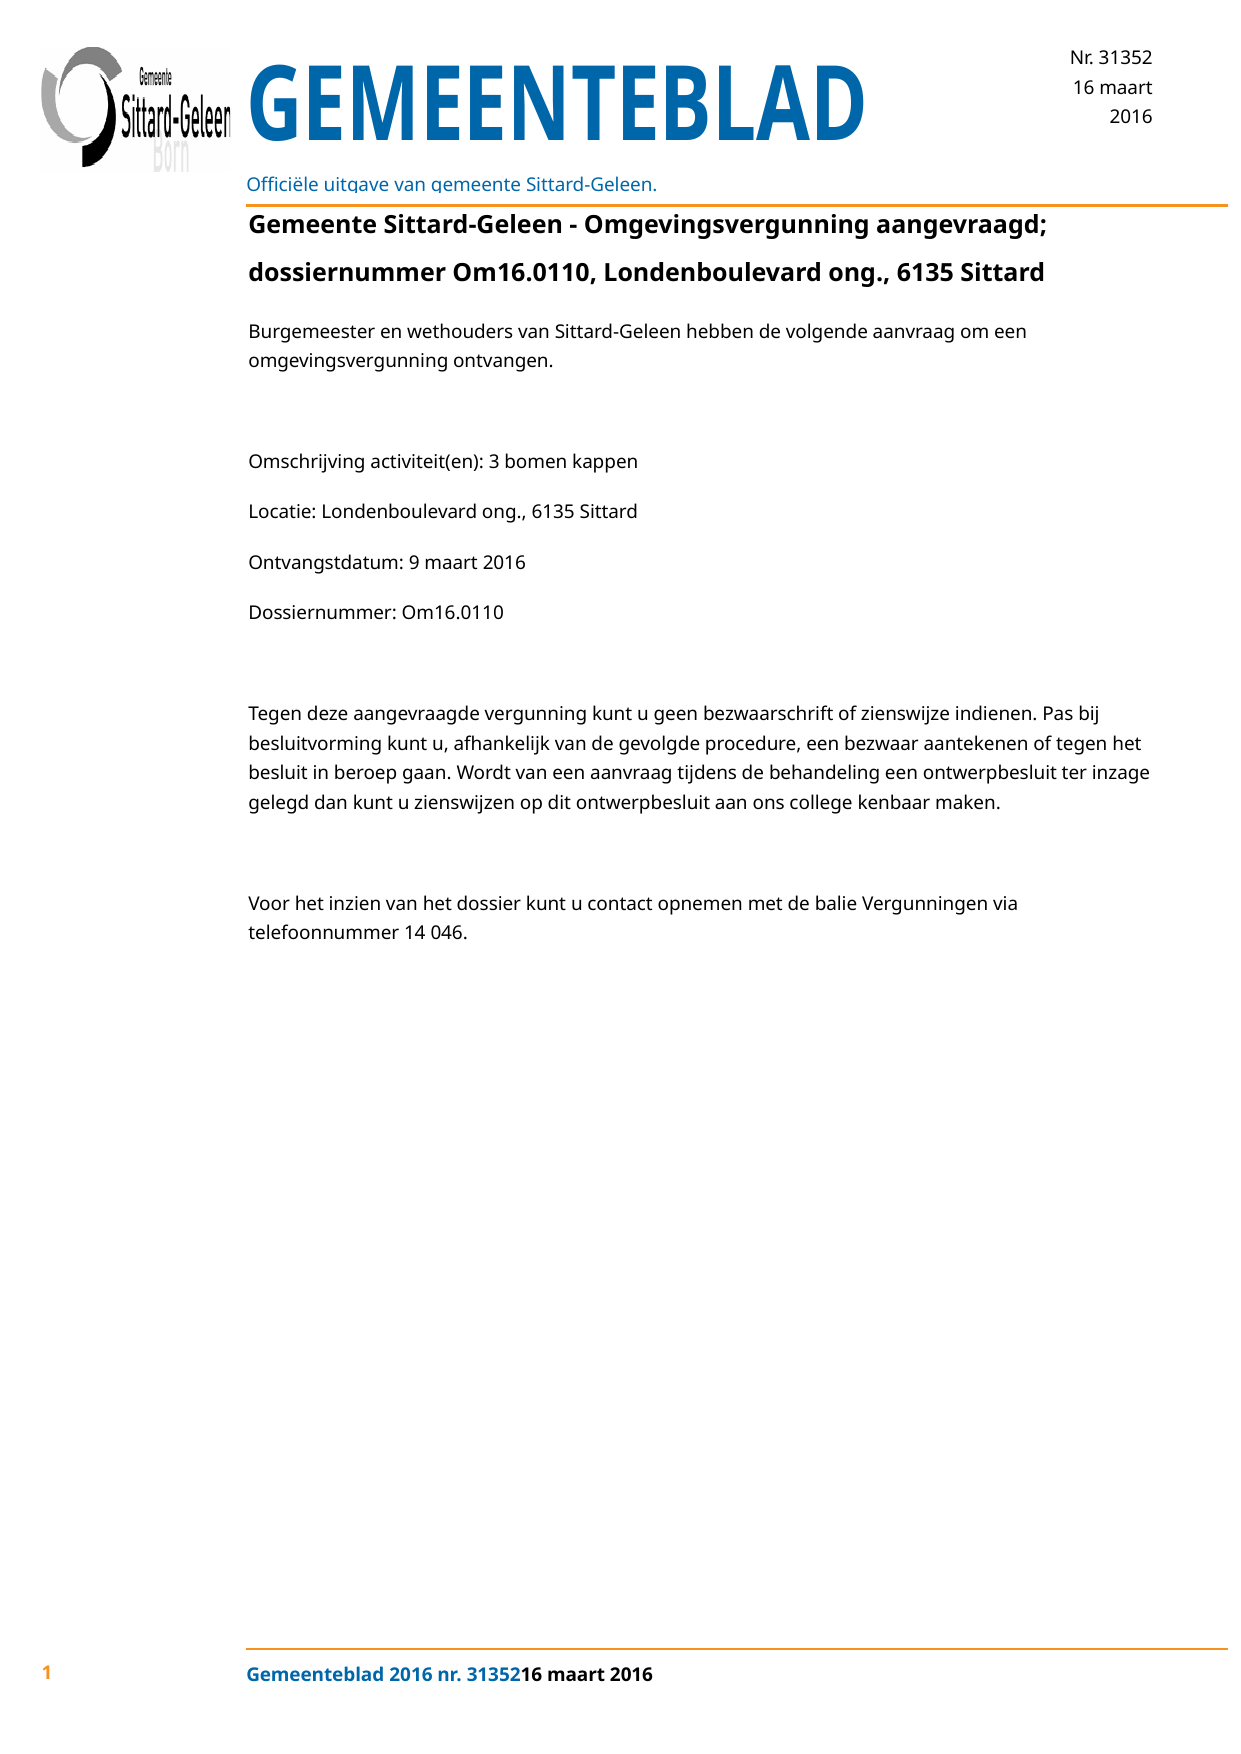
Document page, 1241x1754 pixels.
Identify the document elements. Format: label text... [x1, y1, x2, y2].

text Ontvangstdatum: 9 maart 2016 [248, 549, 1152, 575]
text Burgemeester en wethouders van Sittard-Geleen hebben de volgende aanvraag om een omgevingsvergunning ontvangen. [248, 318, 1152, 373]
text Omschrijving activiteit(en): 3 bomen kappen [248, 448, 1152, 474]
text Dossiernummer: Om16.0110 [248, 599, 1152, 625]
picture [41, 47, 231, 172]
text Locatie: Londenboulevard ong., 6135 Sittard [248, 499, 1152, 524]
text Gemeente Sittard-Geleen - Omgevingsvergunning aangevraagd; dossiernummer Om16.0110, Londenboulevard ong., 6135 Sittard [248, 207, 1152, 288]
text Tegen deze aangevraagde vergunning kunt u geen bezwaarschrift of zienswijze indienen. Pas bij besluitvorming kunt u, afhankelijk van de gevolgde procedure, een bezwaar aantekenen of tegen het besluit in beroep gaan. Wordt van een aanvraag tijdens de behandeling een ontwerpbesluit ter inzage gelegd dan kunt u zienswijzen op dit ontwerpbesluit aan ons college kenbaar maken. [248, 700, 1152, 815]
text Voor het inzien van het dossier kunt u contact opnemen met de balie Vergunningen via telefoonnummer 14 046. [248, 890, 1152, 945]
